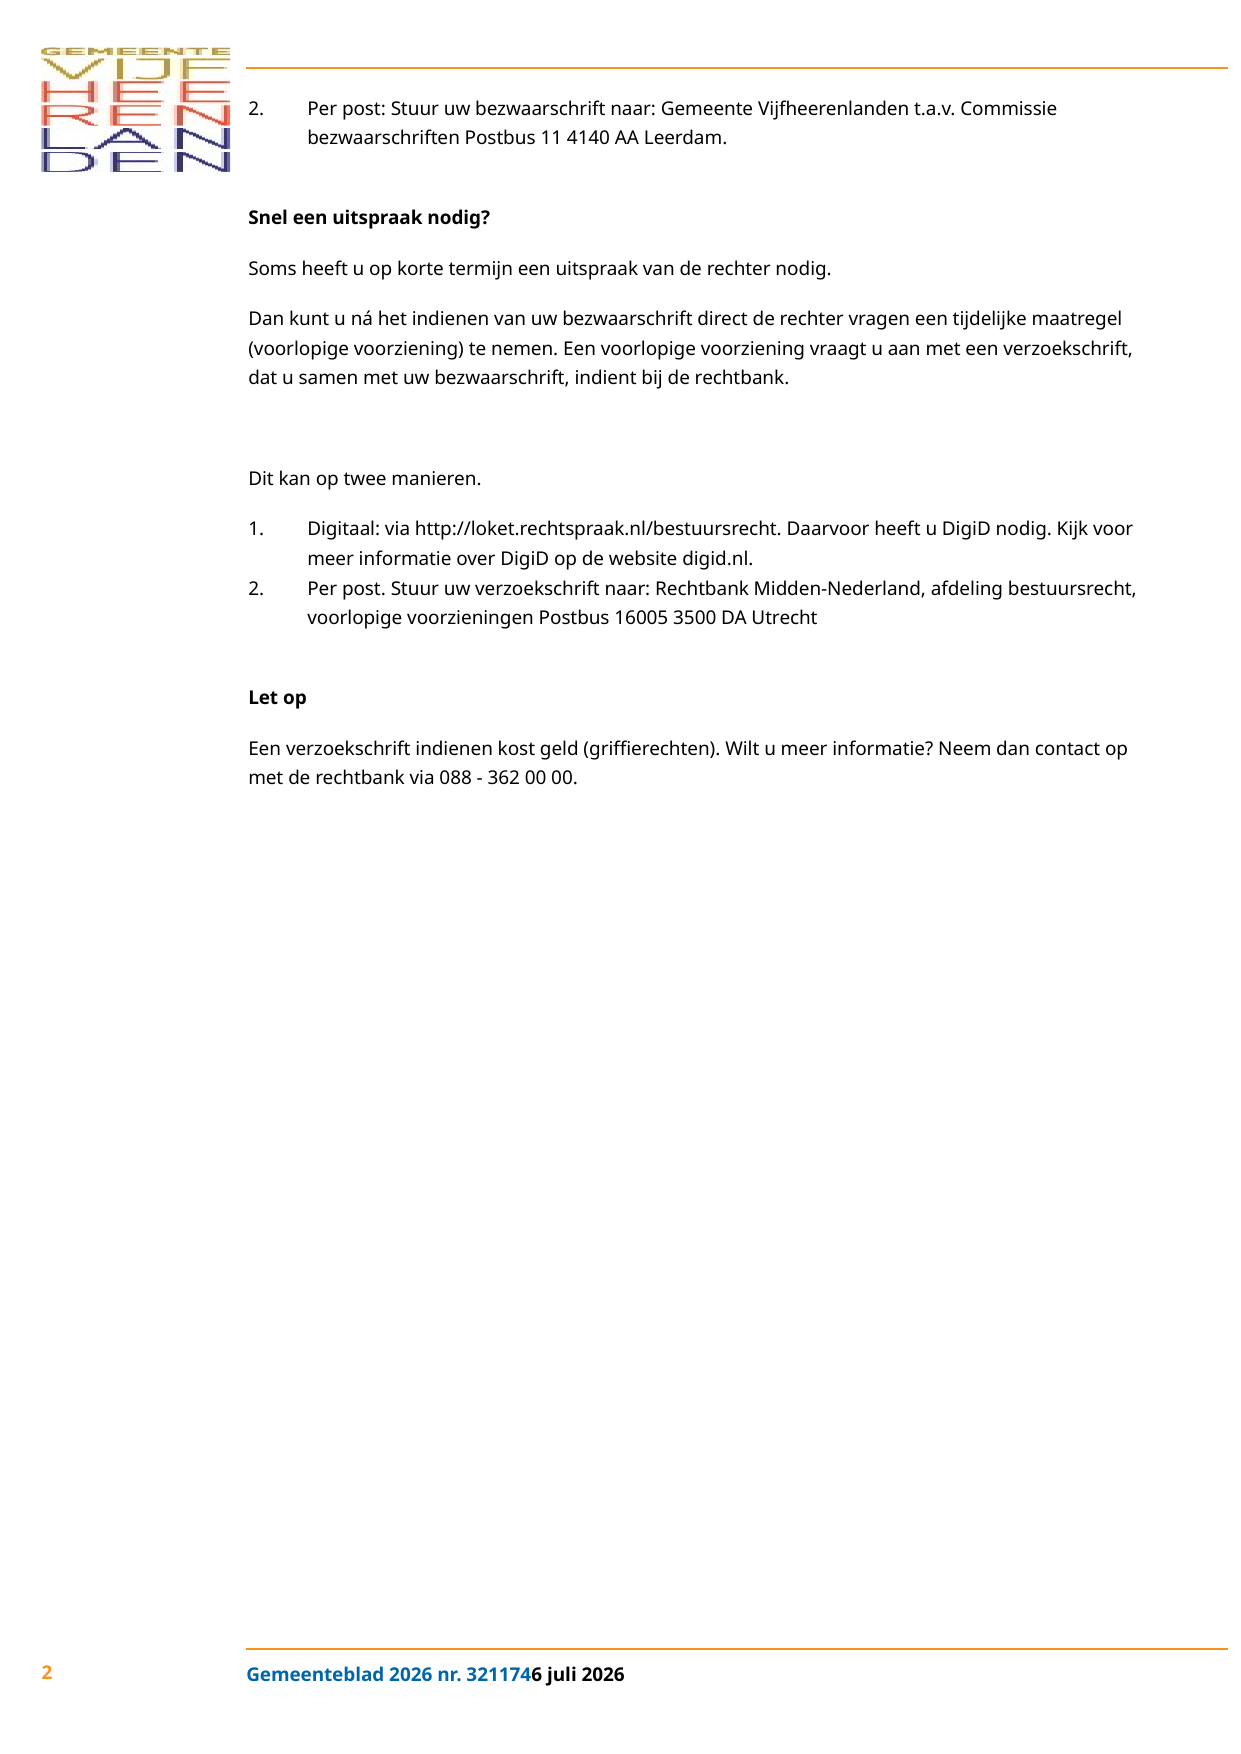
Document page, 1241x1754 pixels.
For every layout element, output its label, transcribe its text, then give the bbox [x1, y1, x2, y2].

list Per post. Stuur uw verzoekschrift naar: Rechtbank Midden-Nederland, afdeling bestuursrecht, voorlopige voorzieningen Postbus 16005 3500 DA Utrecht [248, 575, 1152, 630]
list Per post: Stuur uw bezwaarschrift naar: Gemeente Vijfheerenlanden t.a.v. Commissie bezwaarschriften Postbus 11 4140 AA Leerdam. [248, 95, 1152, 150]
text Let op [248, 684, 1152, 710]
text Dit kan op twee manieren. [248, 465, 1152, 491]
picture [41, 47, 231, 172]
text Een verzoekschrift indienen kost geld (griffierechten). Wilt u meer informatie? Neem dan contact op met de rechtbank via 088 - 362 00 00. [248, 735, 1152, 790]
text Dan kunt u ná het indienen van uw bezwaarschrift direct de rechter vragen een tijdelijke maatregel (voorlopige voorziening) te nemen. Een voorlopige voorziening vraagt u aan met een verzoekschrift, dat u samen met uw bezwaarschrift, indient bij de rechtbank. [248, 305, 1152, 390]
text Snel een uitspraak nodig? [248, 204, 1152, 230]
list Digitaal: via http://loket.rechtspraak.nl/bestuursrecht. Daarvoor heeft u DigiD nodig. Kijk voor meer informatie over DigiD op de website digid.nl. [248, 516, 1152, 571]
text Soms heeft u op korte termijn een uitspraak van de rechter nodig. [248, 255, 1152, 281]
